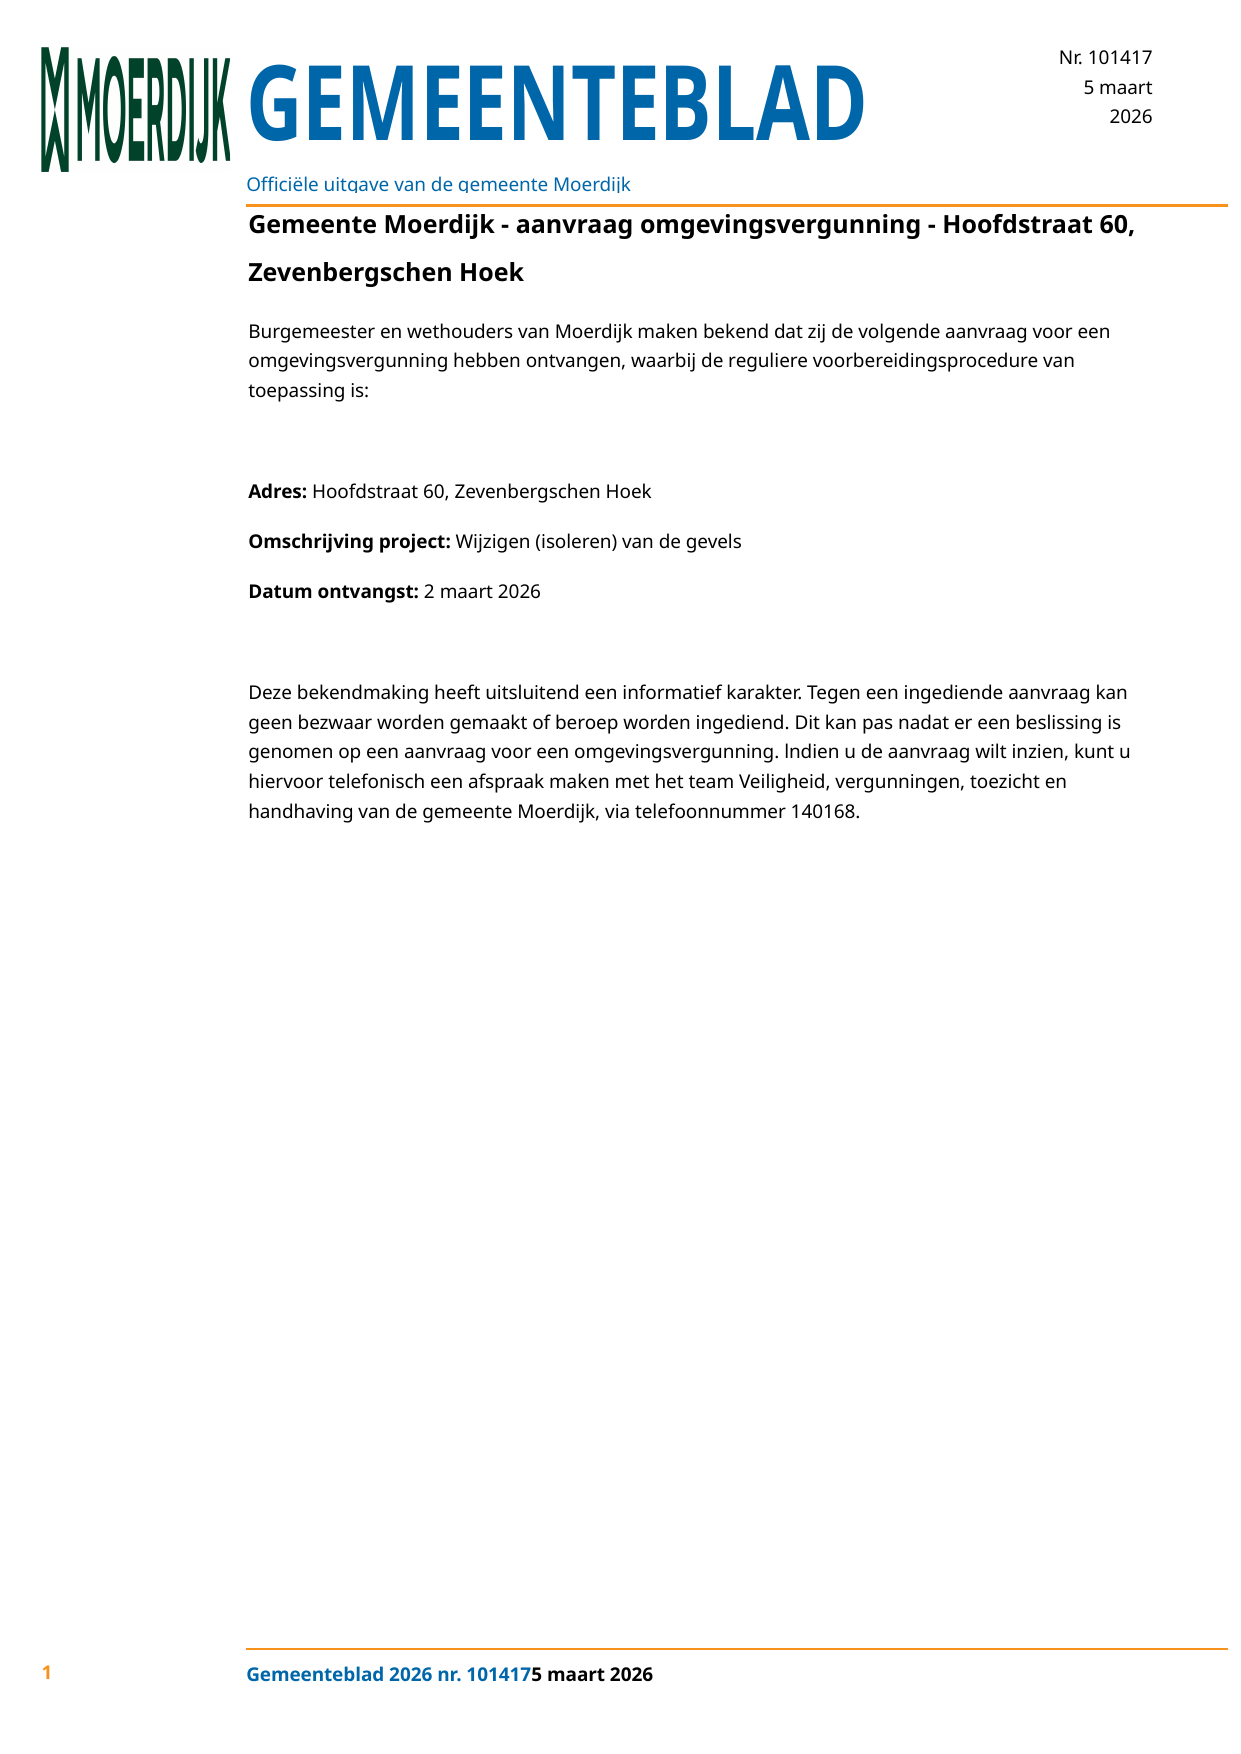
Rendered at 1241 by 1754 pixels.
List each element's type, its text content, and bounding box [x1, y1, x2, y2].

text Gemeente Moerdijk - aanvraag omgevingsvergunning - Hoofdstraat 60, Zevenbergschen Hoek [248, 207, 1152, 288]
text Adres: Hoofdstraat 60, Zevenbergschen Hoek [248, 478, 1152, 504]
text Omschrijving project: Wijzigen (isoleren) van de gevels [248, 528, 1152, 554]
text Deze bekendmaking heeft uitsluitend een informatief karakter. Tegen een ingediende aanvraag kan geen bezwaar worden gemaakt of beroep worden ingediend. Dit kan pas nadat er een beslissing is genomen op een aanvraag voor een omgevingsvergunning. lndien u de aanvraag wilt inzien, kunt u hiervoor telefonisch een afspraak maken met het team Veiligheid, vergunningen, toezicht en handhaving van de gemeente Moerdijk, via telefoonnummer 140168. [248, 679, 1152, 824]
text Burgemeester en wethouders van Moerdijk maken bekend dat zij de volgende aanvraag voor een omgevingsvergunning hebben ontvangen, waarbij de reguliere voorbereidingsprocedure van toepassing is: [248, 318, 1152, 403]
picture [41, 47, 231, 172]
text Datum ontvangst: 2 maart 2026 [248, 579, 1152, 604]
